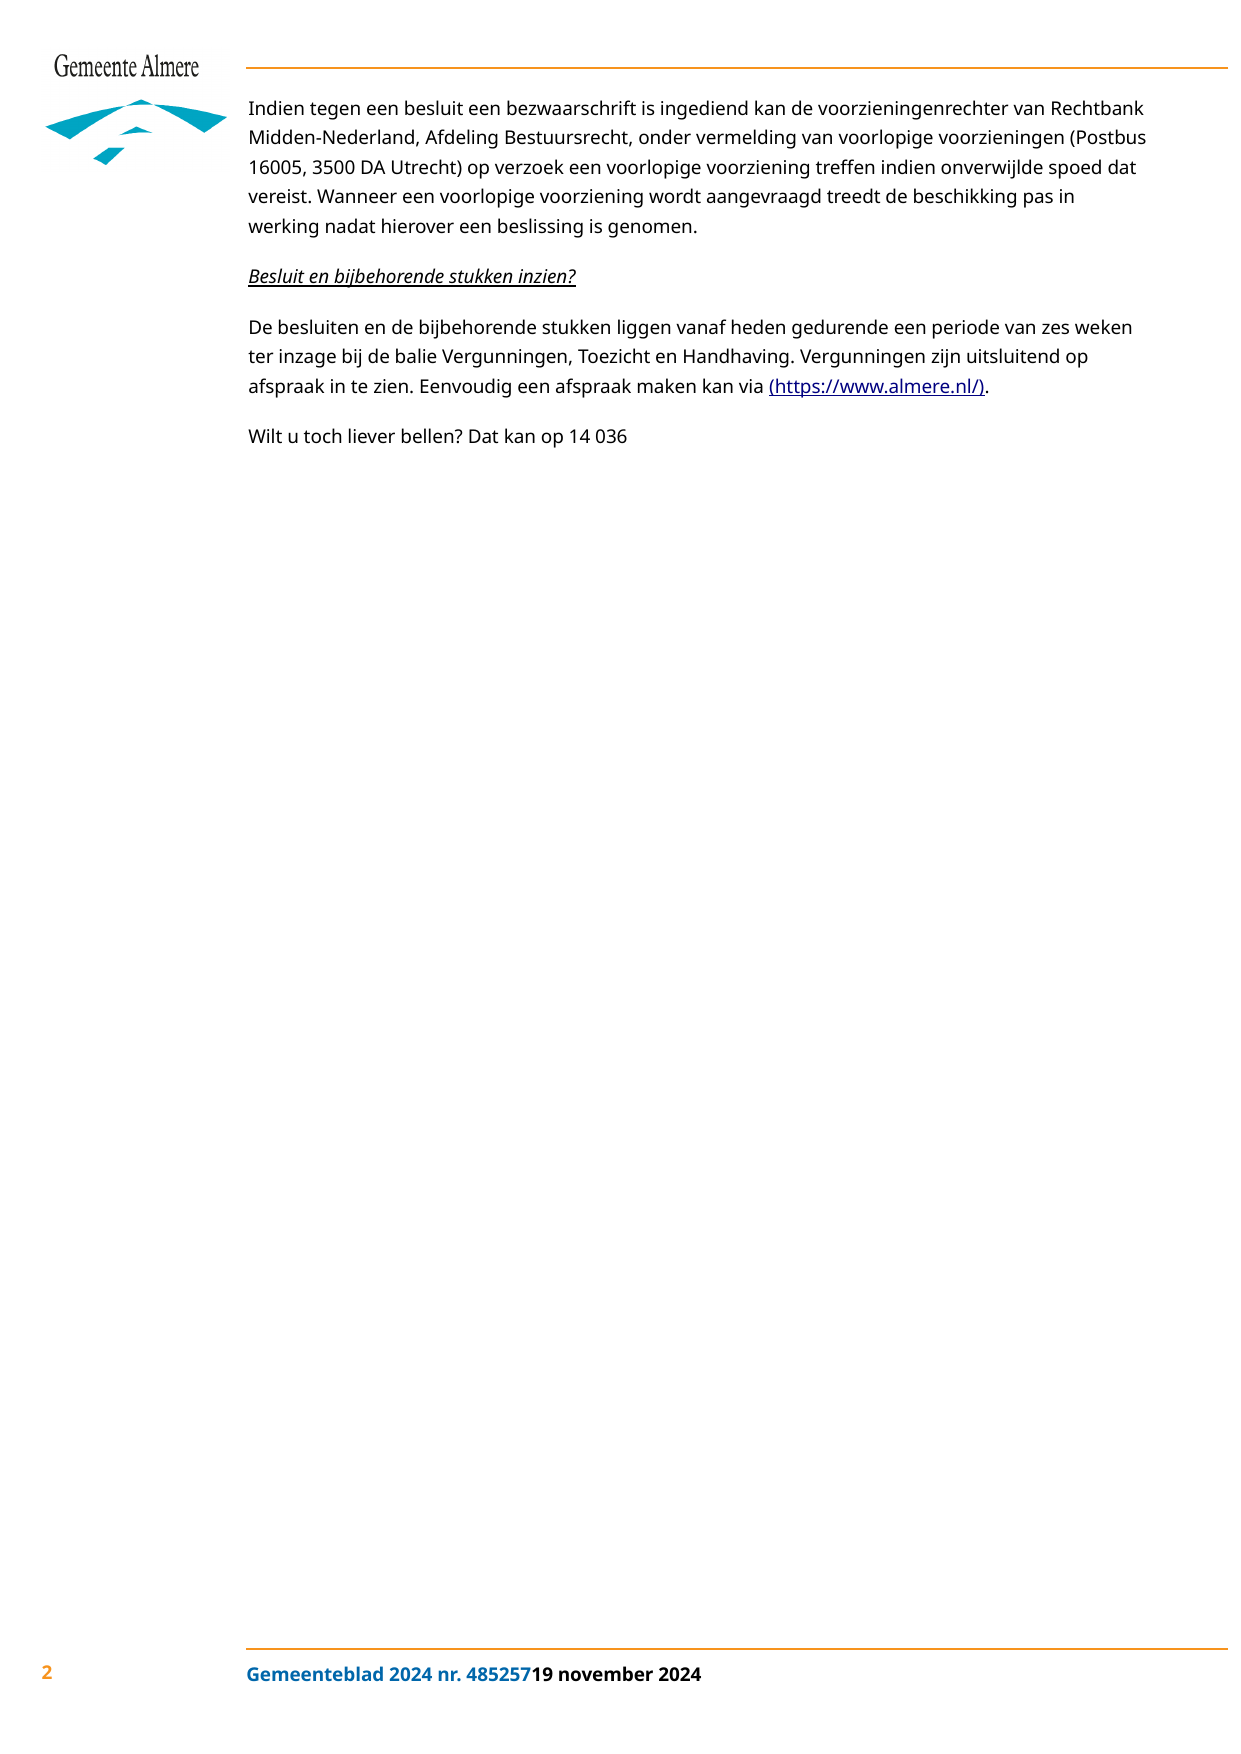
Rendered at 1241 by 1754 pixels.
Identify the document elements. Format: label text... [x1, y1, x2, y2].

text Besluit en bijbehorende stukken inzien? [248, 263, 1152, 289]
picture [41, 47, 231, 172]
text Indien tegen een besluit een bezwaarschrift is ingediend kan de voorzieningenrechter van Rechtbank Midden-Nederland, Afdeling Bestuursrecht, onder vermelding van voorlopige voorzieningen (Postbus 16005, 3500 DA Utrecht) op verzoek een voorlopige voorziening treffen indien onverwijlde spoed dat vereist. Wanneer een voorlopige voorziening wordt aangevraagd treedt de beschikking pas in werking nadat hierover een beslissing is genomen. [248, 95, 1152, 239]
text Wilt u toch liever bellen? Dat kan op 14 036 [248, 423, 1152, 449]
text De besluiten en de bijbehorende stukken liggen vanaf heden gedurende een periode van zes weken ter inzage bij de balie Vergunningen, Toezicht en Handhaving. Vergunningen zijn uitsluitend op afspraak in te zien. Eenvoudig een afspraak maken kan via (https://www.almere.nl/). [248, 314, 1152, 399]
